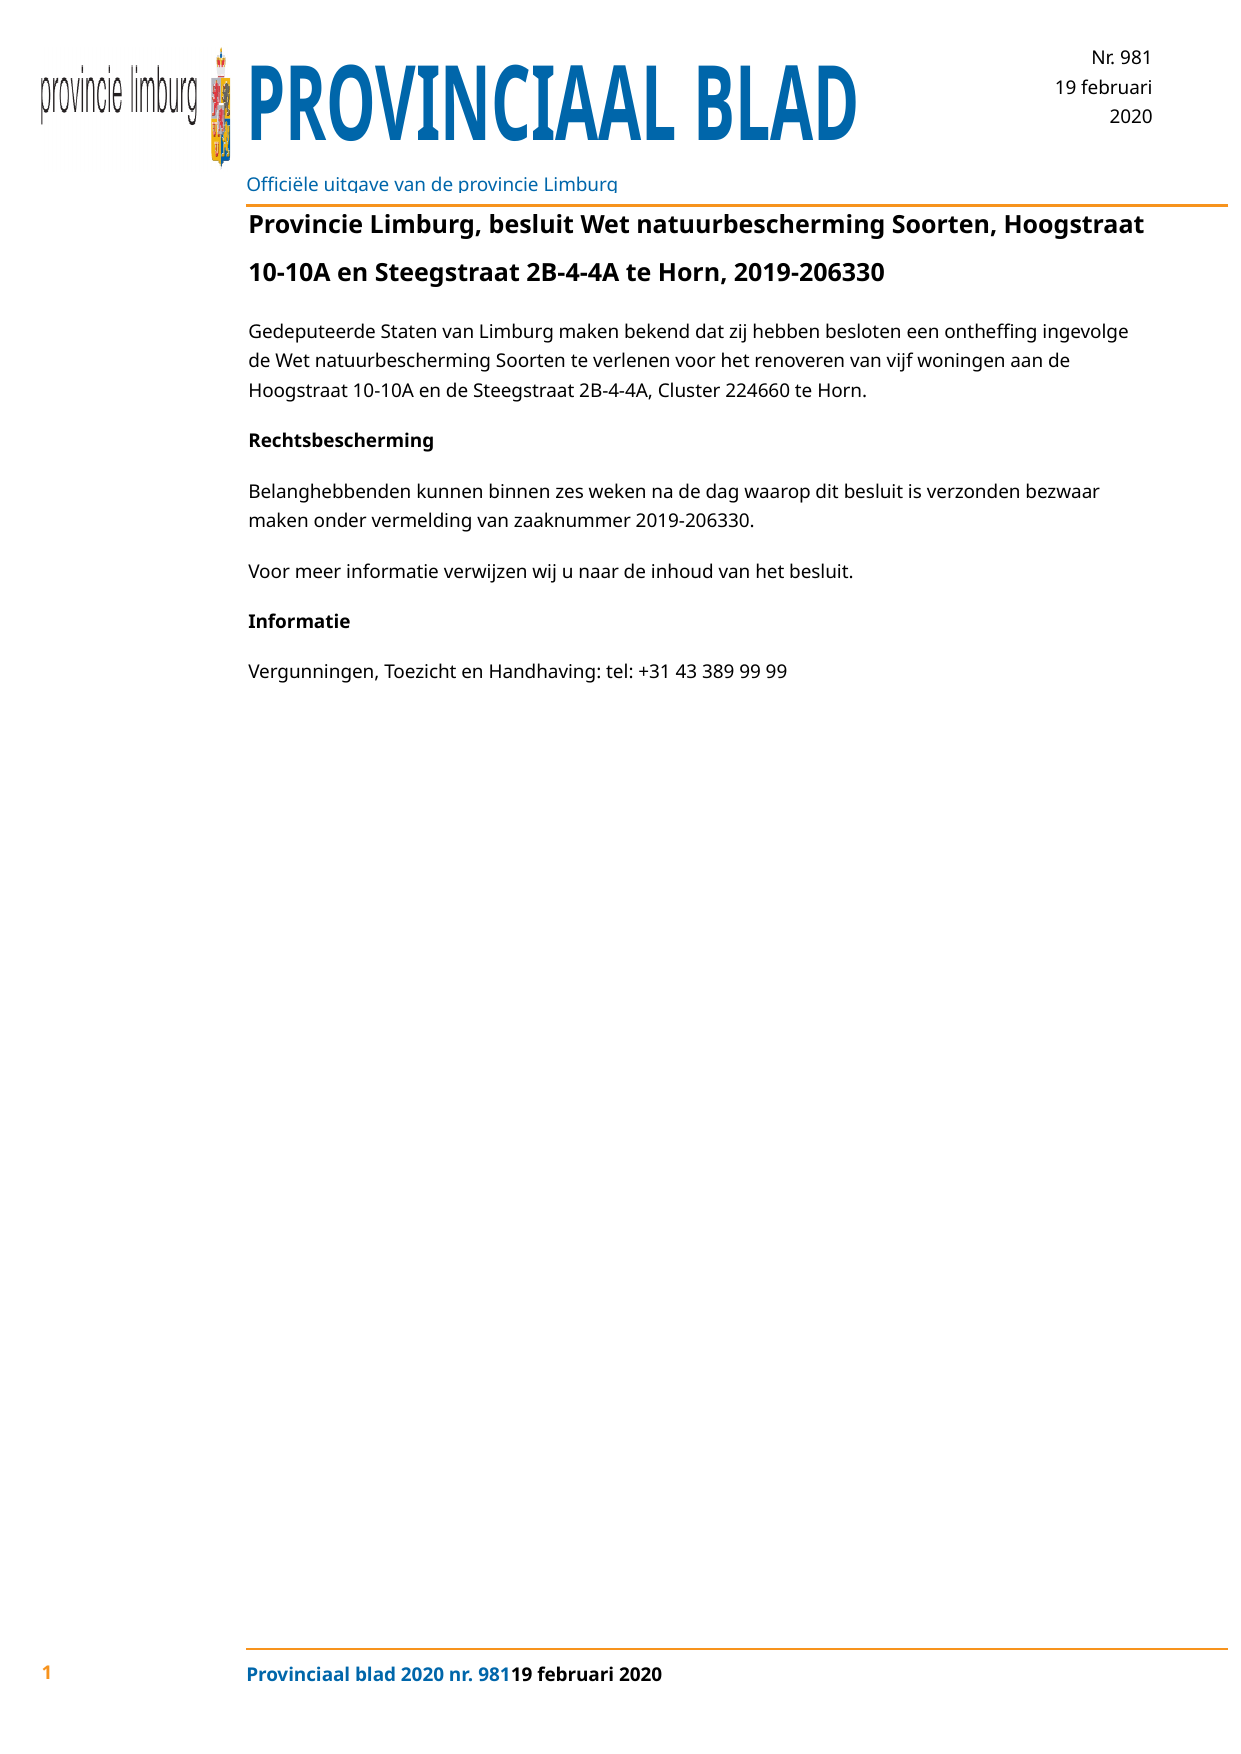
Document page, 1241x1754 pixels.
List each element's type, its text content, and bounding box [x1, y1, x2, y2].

text Provincie Limburg, besluit Wet natuurbescherming Soorten, Hoogstraat 10-10A en Steegstraat 2B-4-4A te Horn, 2019-206330 [248, 207, 1152, 288]
text Vergunningen, Toezicht en Handhaving: tel: +31 43 389 99 99 [248, 659, 1152, 684]
text Informatie [248, 608, 1152, 634]
picture [41, 47, 231, 172]
text Rechtsbescherming [248, 427, 1152, 453]
text Gedeputeerde Staten van Limburg maken bekend dat zij hebben besloten een ontheffing ingevolge de Wet natuurbescherming Soorten te verlenen voor het renoveren van vijf woningen aan de Hoogstraat 10-10A en de Steegstraat 2B-4-4A, Cluster 224660 te Horn. [248, 318, 1152, 403]
text Belanghebbenden kunnen binnen zes weken na de dag waarop dit besluit is verzonden bezwaar maken onder vermelding van zaaknummer 2019-206330. [248, 478, 1152, 533]
text Voor meer informatie verwijzen wij u naar de inhoud van het besluit. [248, 558, 1152, 584]
